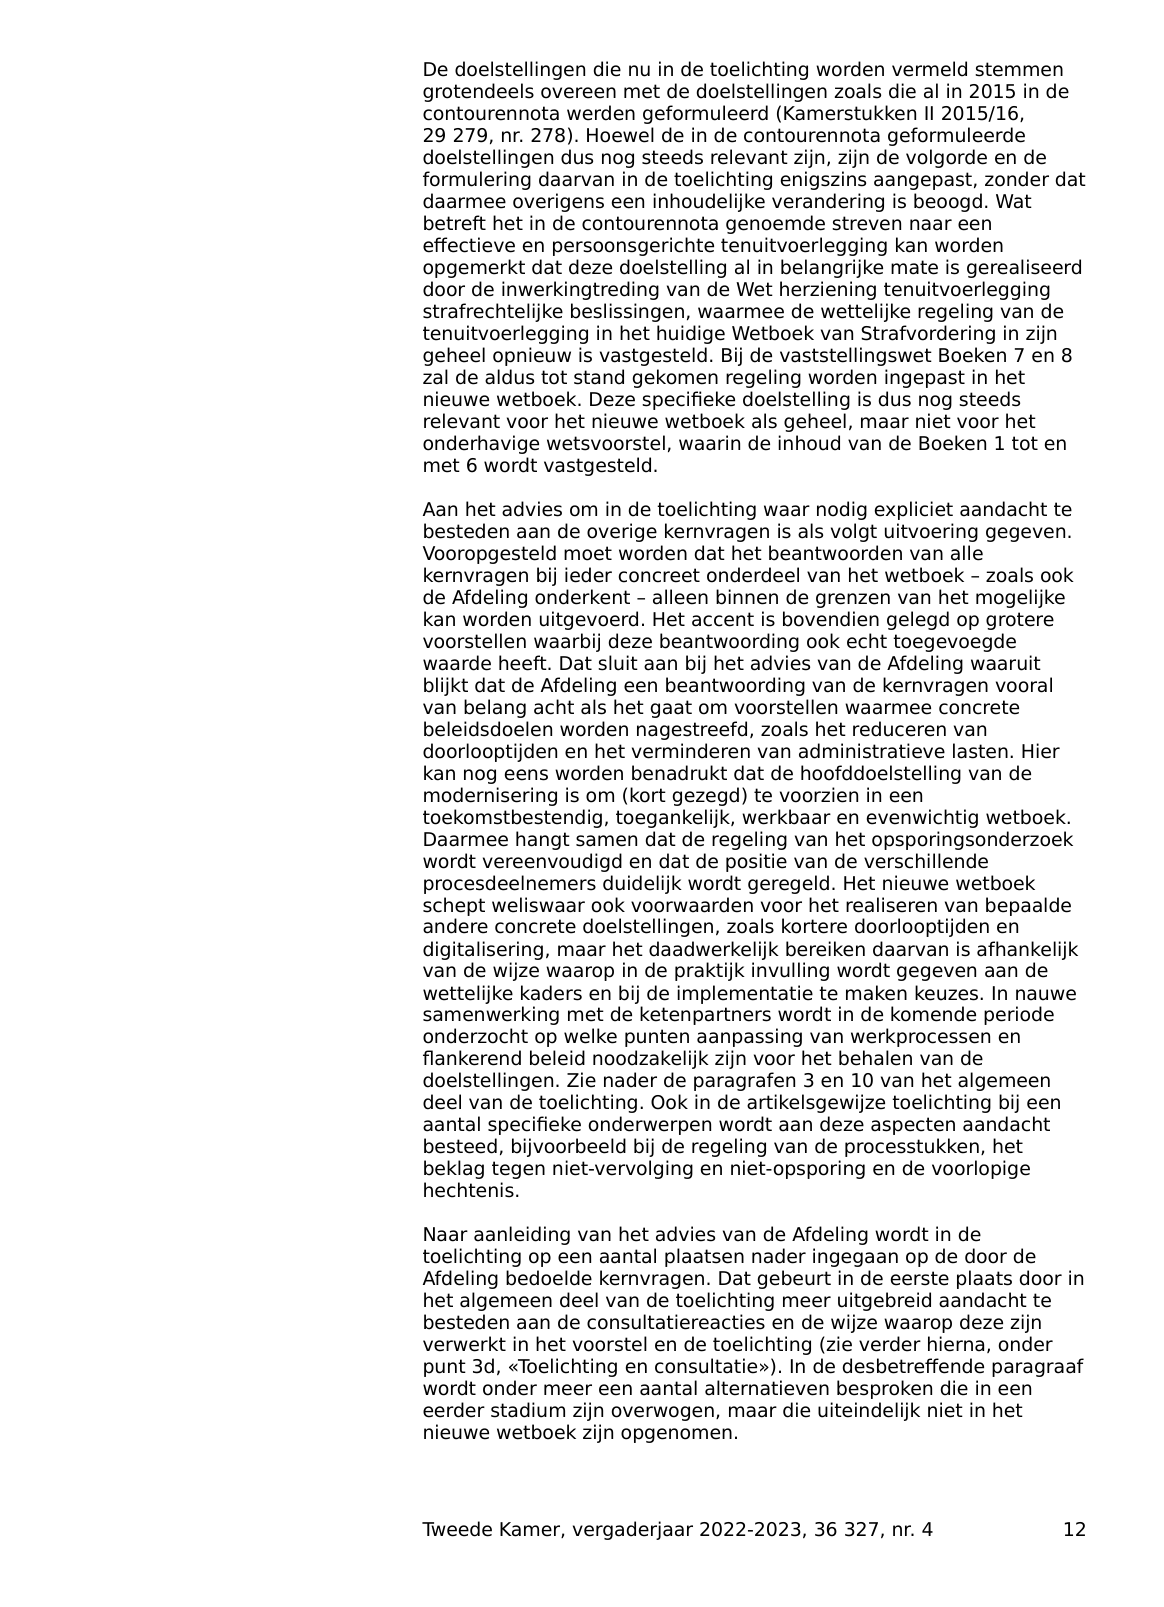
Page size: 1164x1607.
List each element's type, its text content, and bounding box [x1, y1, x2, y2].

text De doelstellingen die nu in de toelichting worden vermeld stemmen grotendeels overeen met de doelstellingen zoals die al in 2015 in de contourennota werden geformuleerd (Kamerstukken II 2015/16, 29 279, nr. 278). Hoewel de in de contourennota geformuleerde doelstellingen dus nog steeds relevant zijn, zijn de volgorde en de formulering daarvan in de toelichting enigszins aangepast, zonder dat daarmee overigens een inhoudelijke verandering is beoogd. Wat betreft het in de contourennota genoemde streven naar een effectieve en persoonsgerichte tenuitvoerlegging kan worden opgemerkt dat deze doelstelling al in belangrijke mate is gerealiseerd door de inwerkingtreding van de Wet herziening tenuitvoerlegging strafrechtelijke beslissingen, waarmee de wettelijke regeling van de tenuitvoerlegging in het huidige Wetboek van Strafvordering in zijn geheel opnieuw is vastgesteld. Bij de vaststellingswet Boeken 7 en 8 zal de aldus tot stand gekomen regeling worden ingepast in het nieuwe wetboek. Deze specifieke doelstelling is dus nog steeds relevant voor het nieuwe wetboek als geheel, maar niet voor het onderhavige wetsvoorstel, waarin de inhoud van de Boeken 1 tot en met 6 wordt vastgesteld. [422, 59, 1087, 477]
text Aan het advies om in de toelichting waar nodig expliciet aandacht te besteden aan de overige kernvragen is als volgt uitvoering gegeven. Vooropgesteld moet worden dat het beantwoorden van alle kernvragen bij ieder concreet onderdeel van het wetboek – zoals ook de Afdeling onderkent – alleen binnen de grenzen van het mogelijke kan worden uitgevoerd. Het accent is bovendien gelegd op grotere voorstellen waarbij deze beantwoording ook echt toegevoegde waarde heeft. Dat sluit aan bij het advies van de Afdeling waaruit blijkt dat de Afdeling een beantwoording van de kernvragen vooral van belang acht als het gaat om voorstellen waarmee concrete beleidsdoelen worden nagestreefd, zoals het reduceren van doorlooptijden en het verminderen van administratieve lasten. Hier kan nog eens worden benadrukt dat de hoofddoelstelling van de modernisering is om (kort gezegd) te voorzien in een toekomstbestendig, toegankelijk, werkbaar en evenwichtig wetboek. Daarmee hangt samen dat de regeling van het opsporingsonderzoek wordt vereenvoudigd en dat de positie van de verschillende procesdeelnemers duidelijk wordt geregeld. Het nieuwe wetboek schept weliswaar ook voorwaarden voor het realiseren van bepaalde andere concrete doelstellingen, zoals kortere doorlooptijden en digitalisering, maar het daadwerkelijk bereiken daarvan is afhankelijk van de wijze waarop in de praktijk invulling wordt gegeven aan de wettelijke kaders en bij de implementatie te maken keuzes. In nauwe samenwerking met de ketenpartners wordt in de komende periode onderzocht op welke punten aanpassing van werkprocessen en flankerend beleid noodzakelijk zijn voor het behalen van de doelstellingen. Zie nader de paragrafen 3 en 10 van het algemeen deel van de toelichting. Ook in de artikelsgewijze toelichting bij een aantal specifieke onderwerpen wordt aan deze aspecten aandacht besteed, bijvoorbeeld bij de regeling van de processtukken, het beklag tegen niet-vervolging en niet-opsporing en de voorlopige hechtenis. [422, 499, 1087, 1202]
text Naar aanleiding van het advies van de Afdeling wordt in de toelichting op een aantal plaatsen nader ingegaan op de door de Afdeling bedoelde kernvragen. Dat gebeurt in de eerste plaats door in het algemeen deel van de toelichting meer uitgebreid aandacht te besteden aan de consultatiereacties en de wijze waarop deze zijn verwerkt in het voorstel en de toelichting (zie verder hierna, onder punt 3d, «Toelichting en consultatie»). In de desbetreffende paragraaf wordt onder meer een aantal alternatieven besproken die in een eerder stadium zijn overwogen, maar die uiteindelijk niet in het nieuwe wetboek zijn opgenomen. [422, 1224, 1087, 1444]
